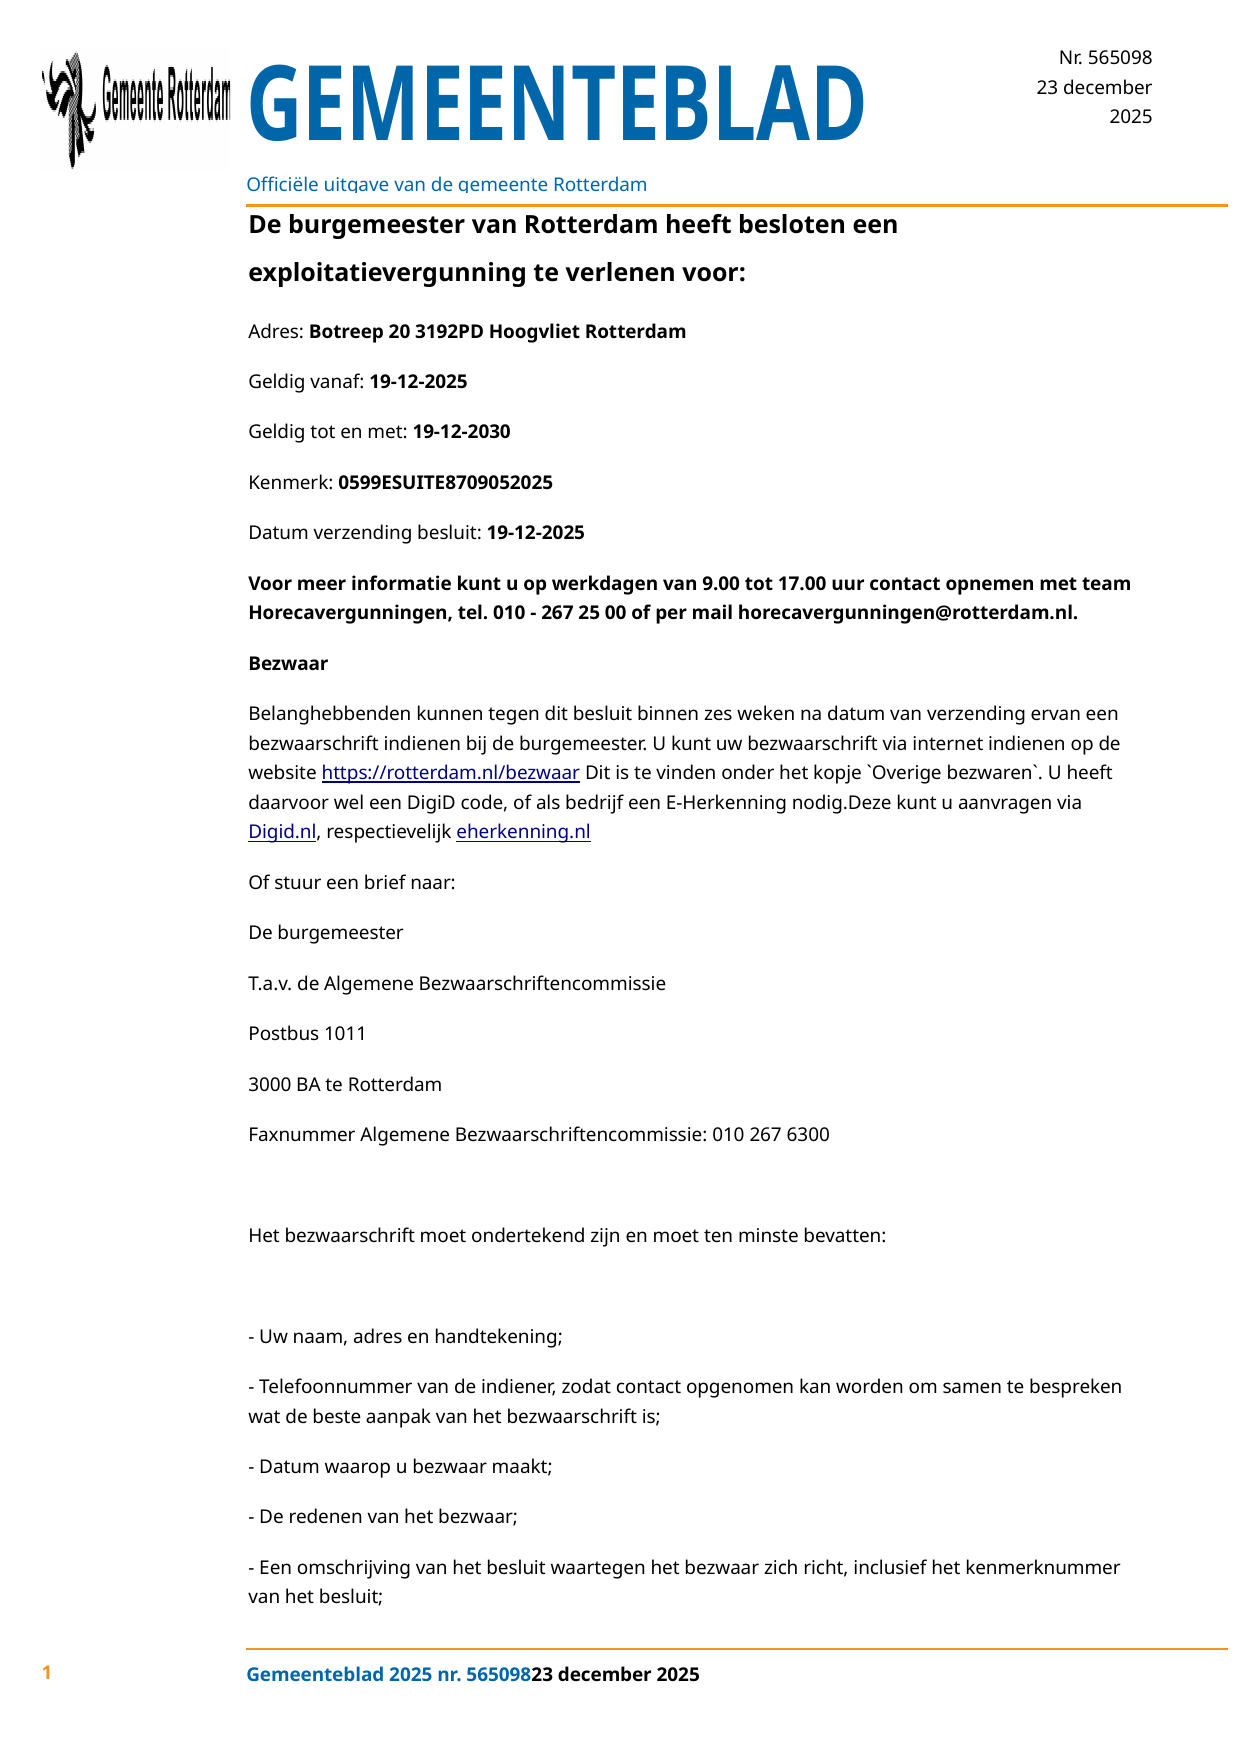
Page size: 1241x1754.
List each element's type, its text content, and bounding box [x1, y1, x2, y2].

text Geldig tot en met: 19-12-2030 [248, 419, 1152, 444]
text 3000 BA te Rotterdam [248, 1071, 1152, 1097]
text Belanghebbenden kunnen tegen dit besluit binnen zes weken na datum van verzending ervan een bezwaarschrift indienen bij de burgemeester. U kunt uw bezwaarschrift via internet indienen op de website https://rotterdam.nl/bezwaar Dit is te vinden onder het kopje `Overige bezwaren`. U heeft daarvoor wel een DigiD code, of als bedrijf een E-Herkenning nodig.Deze kunt u aanvragen via Digid.nl, respectievelijk eherkenning.nl [248, 700, 1152, 844]
text - Datum waarop u bezwaar maakt; [248, 1453, 1152, 1479]
text Postbus 1011 [248, 1020, 1152, 1046]
text Geldig vanaf: 19-12-2025 [248, 368, 1152, 394]
text - De redenen van het bezwaar; [248, 1504, 1152, 1529]
text Adres: Botreep 20 3192PD Hoogvliet Rotterdam [248, 318, 1152, 344]
text Bezwaar [248, 650, 1152, 676]
text De burgemeester [248, 919, 1152, 945]
text - Een omschrijving van het besluit waartegen het bezwaar zich richt, inclusief het kenmerknummer van het besluit; [248, 1554, 1152, 1609]
text - Telefoonnummer van de indiener, zodat contact opgenomen kan worden om samen te bespreken wat de beste aanpak van het bezwaarschrift is; [248, 1373, 1152, 1429]
text Kenmerk: 0599ESUITE8709052025 [248, 469, 1152, 495]
text Het bezwaarschrift moet ondertekend zijn en moet ten minste bevatten: [248, 1222, 1152, 1248]
text Voor meer informatie kunt u op werkdagen van 9.00 tot 17.00 uur contact opnemen met team Horecavergunningen, tel. 010 - 267 25 00 of per mail horecavergunningen@rotterdam.nl. [248, 570, 1152, 625]
picture [41, 47, 231, 172]
text Datum verzending besluit: 19-12-2025 [248, 519, 1152, 545]
text Faxnummer Algemene Bezwaarschriftencommissie: 010 267 6300 [248, 1121, 1152, 1147]
text De burgemeester van Rotterdam heeft besloten een exploitatievergunning te verlenen voor: [248, 207, 1152, 288]
text Of stuur een brief naar: [248, 869, 1152, 895]
text - Uw naam, adres en handtekening; [248, 1323, 1152, 1349]
text T.a.v. de Algemene Bezwaarschriftencommissie [248, 970, 1152, 996]
